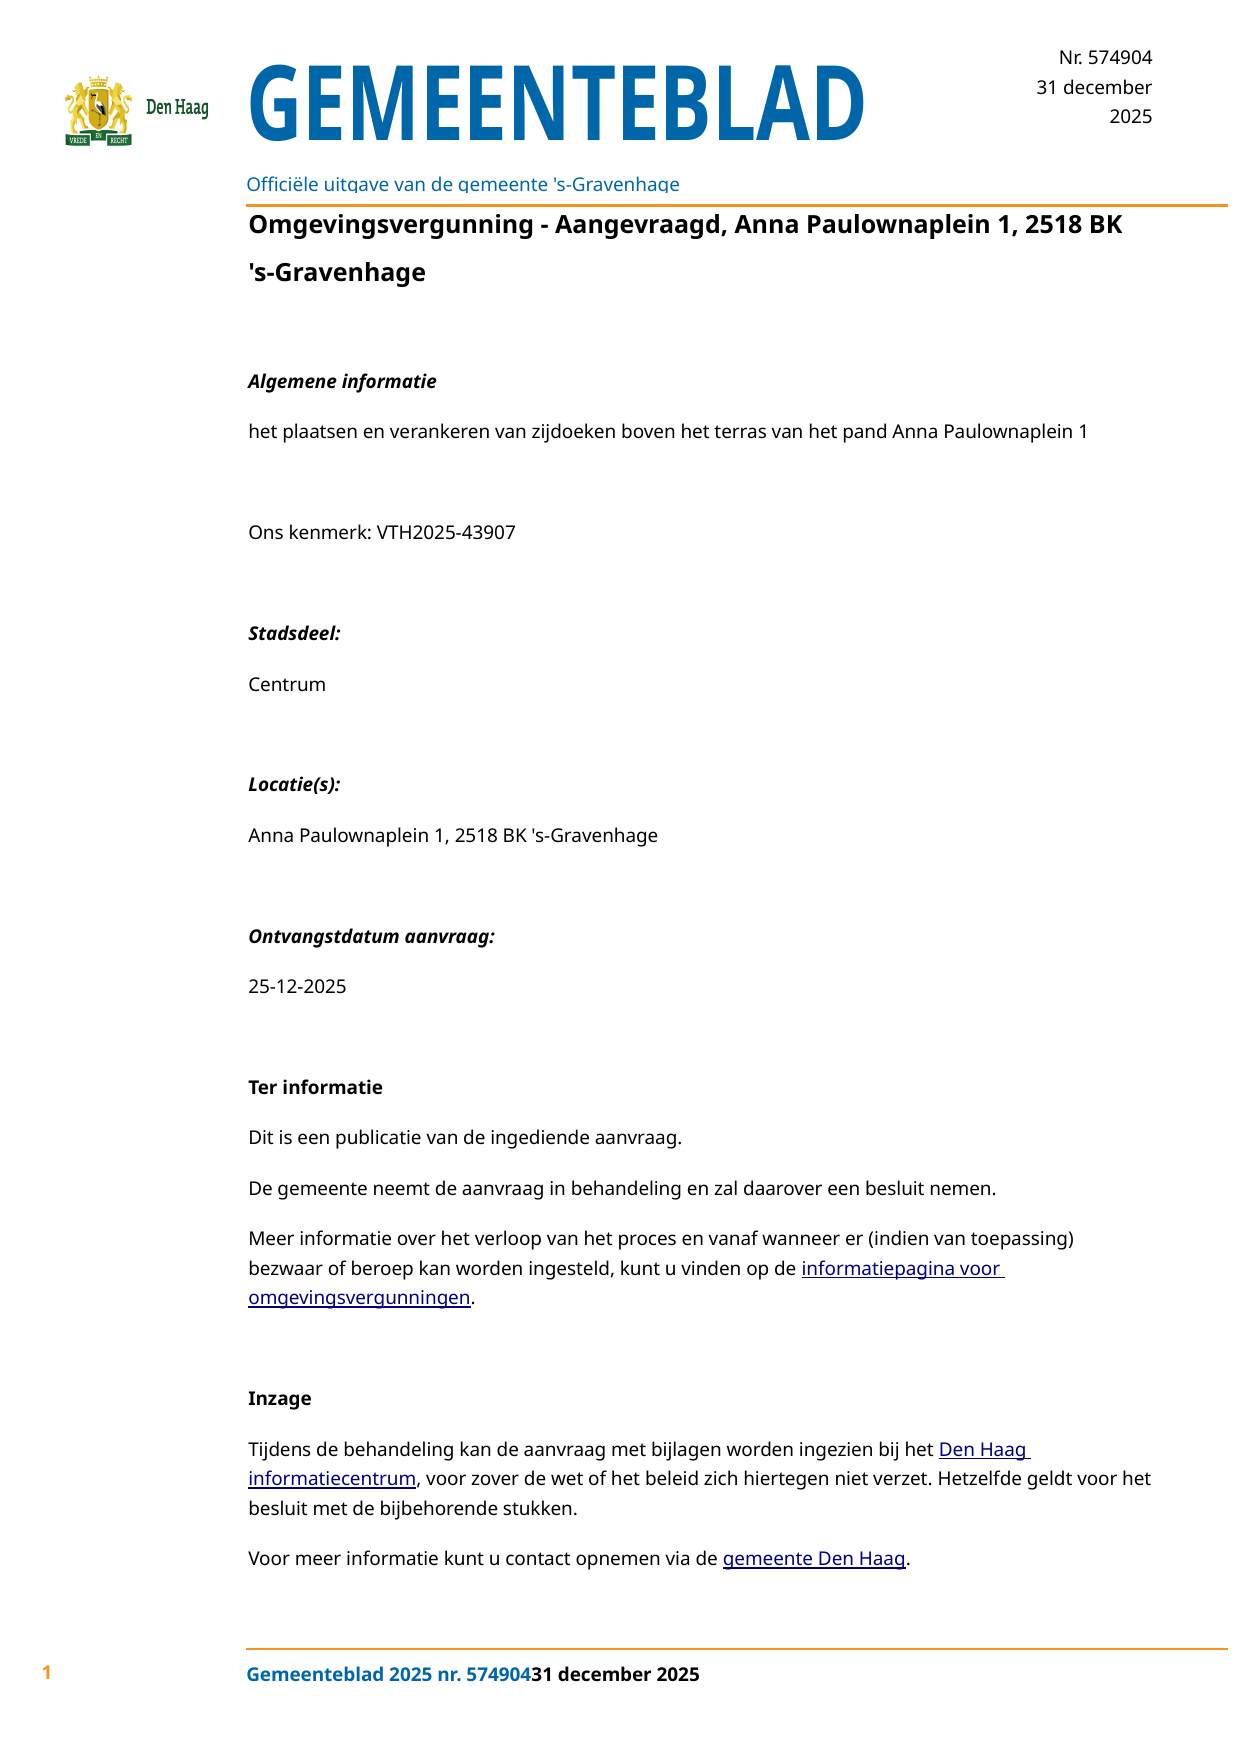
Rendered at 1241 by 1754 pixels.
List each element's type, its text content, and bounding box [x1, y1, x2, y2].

text 25-12-2025 [248, 973, 1152, 999]
picture [41, 47, 231, 172]
text Ter informatie [248, 1074, 1152, 1100]
text Inzage [248, 1385, 1152, 1411]
text Dit is een publicatie van de ingediende aanvraag. [248, 1124, 1152, 1150]
text Ons kenmerk: VTH2025-43907 [248, 519, 1152, 545]
text Omgevingsvergunning - Aangevraagd, Anna Paulownaplein 1, 2518 BK 's-Gravenhage [248, 207, 1152, 288]
text het plaatsen en verankeren van zijdoeken boven het terras van het pand Anna Paulownaplein 1 [248, 419, 1152, 444]
text Anna Paulownaplein 1, 2518 BK 's-Gravenhage [248, 822, 1152, 848]
text Stadsdeel: [248, 620, 1152, 646]
text Algemene informatie [248, 368, 1152, 394]
text Voor meer informatie kunt u contact opnemen via de gemeente Den Haag. [248, 1545, 1152, 1571]
text Tijdens de behandeling kan de aanvraag met bijlagen worden ingezien bij het Den Haag informatiecentrum, voor zover de wet of het beleid zich hiertegen niet verzet. Hetzelfde geldt voor het besluit met de bijbehorende stukken. [248, 1436, 1152, 1521]
text Meer informatie over het verloop van het proces en vanaf wanneer er (indien van toepassing) bezwaar of beroep kan worden ingesteld, kunt u vinden op de informatiepagina voor omgevingsvergunningen. [248, 1225, 1152, 1310]
text Locatie(s): [248, 772, 1152, 797]
text Ontvangstdatum aanvraag: [248, 923, 1152, 949]
text Centrum [248, 671, 1152, 697]
text De gemeente neemt de aanvraag in behandeling en zal daarover een besluit nemen. [248, 1175, 1152, 1201]
